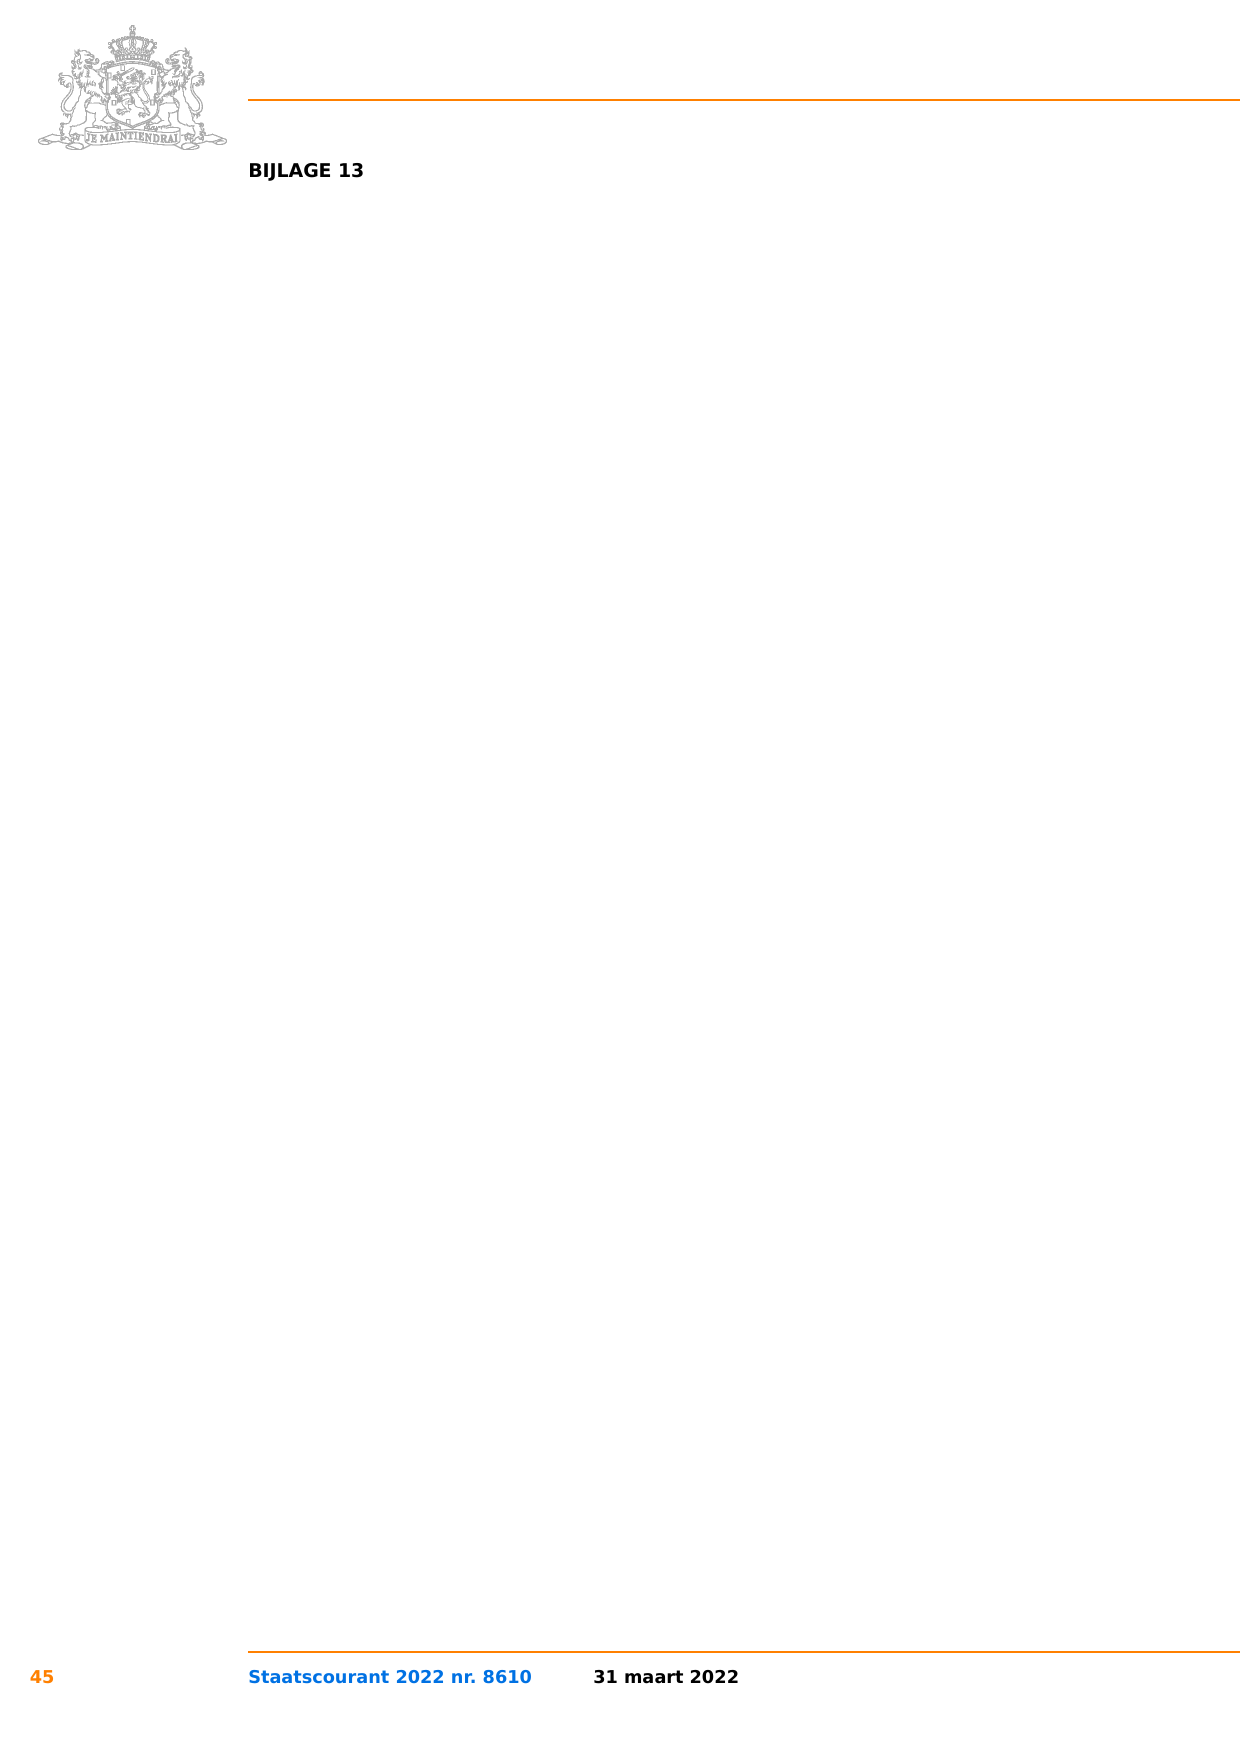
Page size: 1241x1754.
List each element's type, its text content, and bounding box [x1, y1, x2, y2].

subtitle BIJLAGE 13 [248, 160, 1163, 182]
picture [38, 25, 227, 150]
